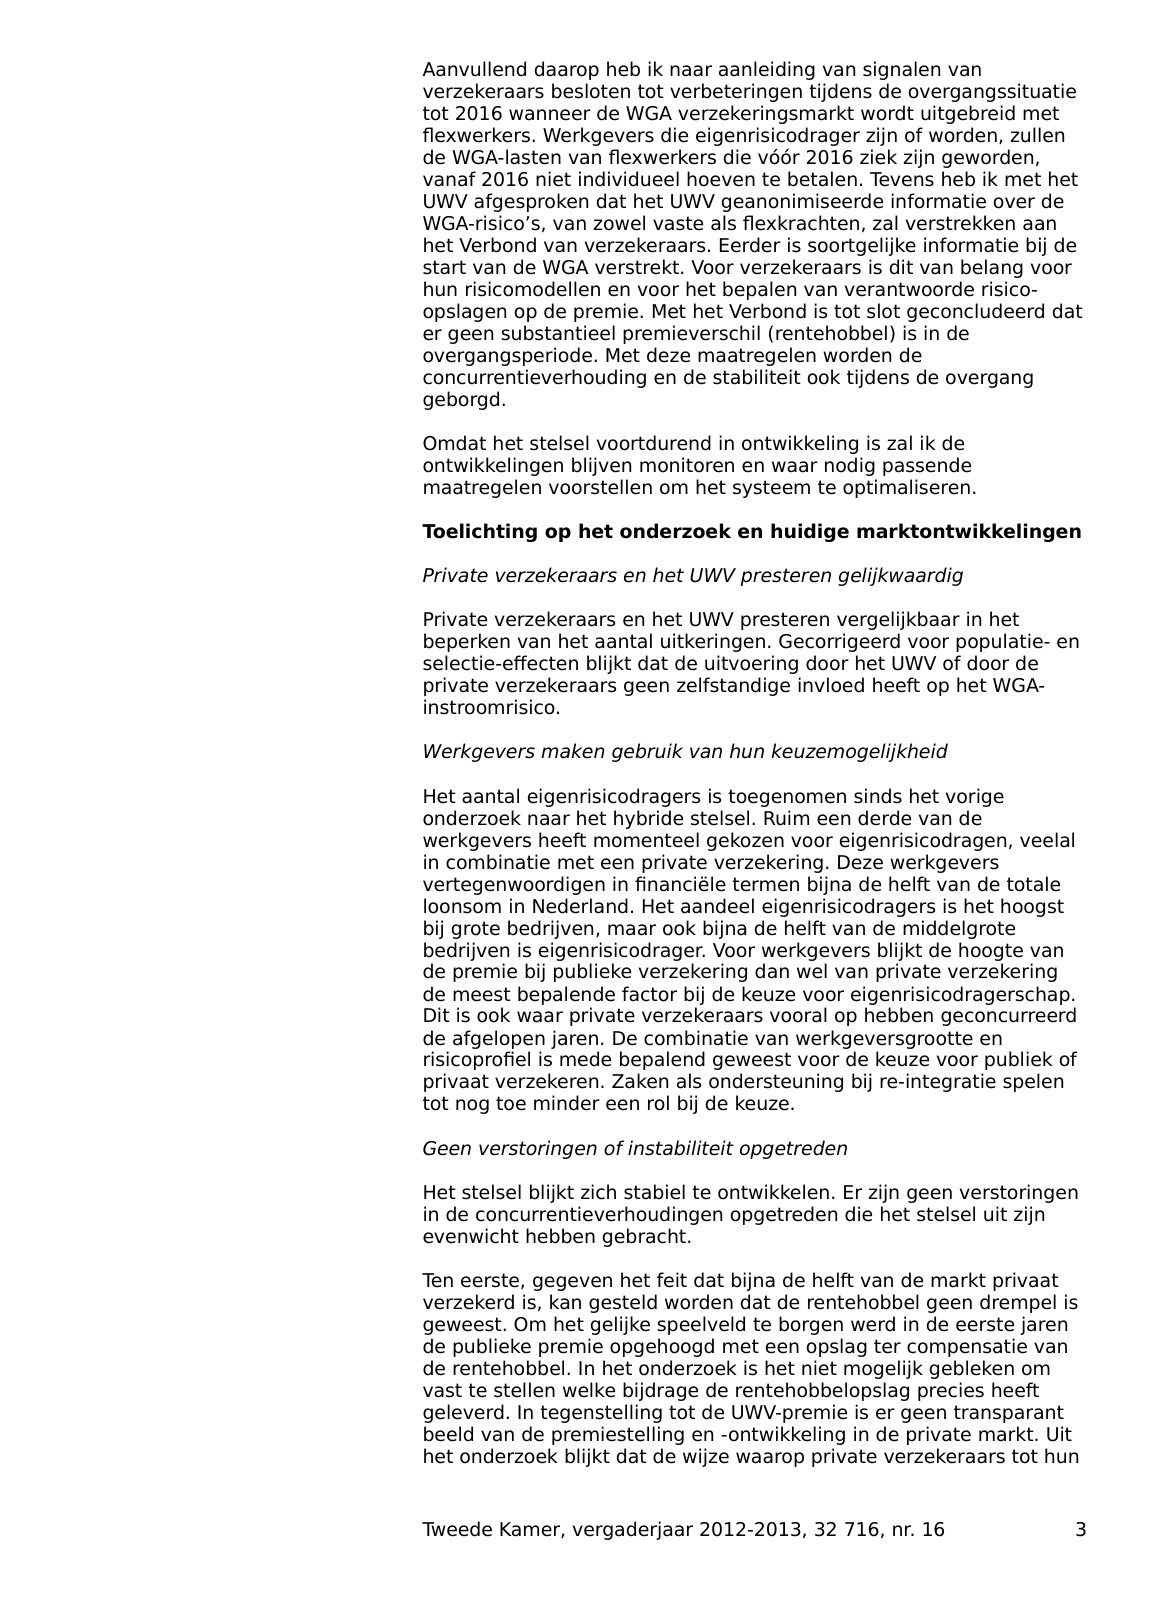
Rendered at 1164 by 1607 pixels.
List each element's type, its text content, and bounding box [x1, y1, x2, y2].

text Het stelsel blijkt zich stabiel te ontwikkelen. Er zijn geen verstoringen in de concurrentieverhoudingen opgetreden die het stelsel uit zijn evenwicht hebben gebracht. [422, 1182, 1087, 1248]
text Omdat het stelsel voortdurend in ontwikkeling is zal ik de ontwikkelingen blijven monitoren en waar nodig passende maatregelen voorstellen om het systeem te optimaliseren. [422, 433, 1087, 499]
subtitle Toelichting op het onderzoek en huidige marktontwikkelingen [422, 521, 1087, 543]
text Private verzekeraars en het UWV presteren vergelijkbaar in het beperken van het aantal uitkeringen. Gecorrigeerd voor populatie- en selectie-effecten blijkt dat de uitvoering door het UWV of door de private verzekeraars geen zelfstandige invloed heeft op het WGA-instroomrisico. [422, 609, 1087, 719]
text Ten eerste, gegeven het feit dat bijna de helft van de markt privaat verzekerd is, kan gesteld worden dat de rentehobbel geen drempel is geweest. Om het gelijke speelveld te borgen werd in de eerste jaren de publieke premie opgehoogd met een opslag ter compensatie van de rentehobbel. In het onderzoek is het niet mogelijk gebleken om vast te stellen welke bijdrage de rentehobbelopslag precies heeft geleverd. In tegenstelling tot de UWV-premie is er geen transparant beeld van de premiestelling en -ontwikkeling in de private markt. Uit het onderzoek blijkt dat de wijze waarop private verzekeraars tot hun [422, 1270, 1087, 1468]
subtitle Geen verstoringen of instabiliteit opgetreden [422, 1137, 1087, 1159]
subtitle Private verzekeraars en het UWV presteren gelijkwaardig [422, 565, 1087, 587]
subtitle Werkgevers maken gebruik van hun keuzemogelijkheid [422, 741, 1087, 763]
text Aanvullend daarop heb ik naar aanleiding van signalen van verzekeraars besloten tot verbeteringen tijdens de overgangssituatie tot 2016 wanneer de WGA verzekeringsmarkt wordt uitgebreid met flexwerkers. Werkgevers die eigenrisicodrager zijn of worden, zullen de WGA-lasten van flexwerkers die vóór 2016 ziek zijn geworden, vanaf 2016 niet individueel hoeven te betalen. Tevens heb ik met het UWV afgesproken dat het UWV geanonimiseerde informatie over de WGA-risico’s, van zowel vaste als flexkrachten, zal verstrekken aan het Verbond van verzekeraars. Eerder is soortgelijke informatie bij de start van de WGA verstrekt. Voor verzekeraars is dit van belang voor hun risicomodellen en voor het bepalen van verantwoorde risico-opslagen op de premie. Met het Verbond is tot slot geconcludeerd dat er geen substantieel premieverschil (rentehobbel) is in de overgangsperiode. Met deze maatregelen worden de concurrentieverhouding en de stabiliteit ook tijdens de overgang geborgd. [422, 59, 1087, 411]
text Het aantal eigenrisicodragers is toegenomen sinds het vorige onderzoek naar het hybride stelsel. Ruim een derde van de werkgevers heeft momenteel gekozen voor eigenrisicodragen, veelal in combinatie met een private verzekering. Deze werkgevers vertegenwoordigen in financiële termen bijna de helft van de totale loonsom in Nederland. Het aandeel eigenrisicodragers is het hoogst bij grote bedrijven, maar ook bijna de helft van de middelgrote bedrijven is eigenrisicodrager. Voor werkgevers blijkt de hoogte van de premie bij publieke verzekering dan wel van private verzekering de meest bepalende factor bij de keuze voor eigenrisicodragerschap. Dit is ook waar private verzekeraars vooral op hebben geconcurreerd de afgelopen jaren. De combinatie van werkgeversgrootte en risicoprofiel is mede bepalend geweest voor de keuze voor publiek of privaat verzekeren. Zaken als ondersteuning bij re-integratie spelen tot nog toe minder een rol bij de keuze. [422, 786, 1087, 1115]
